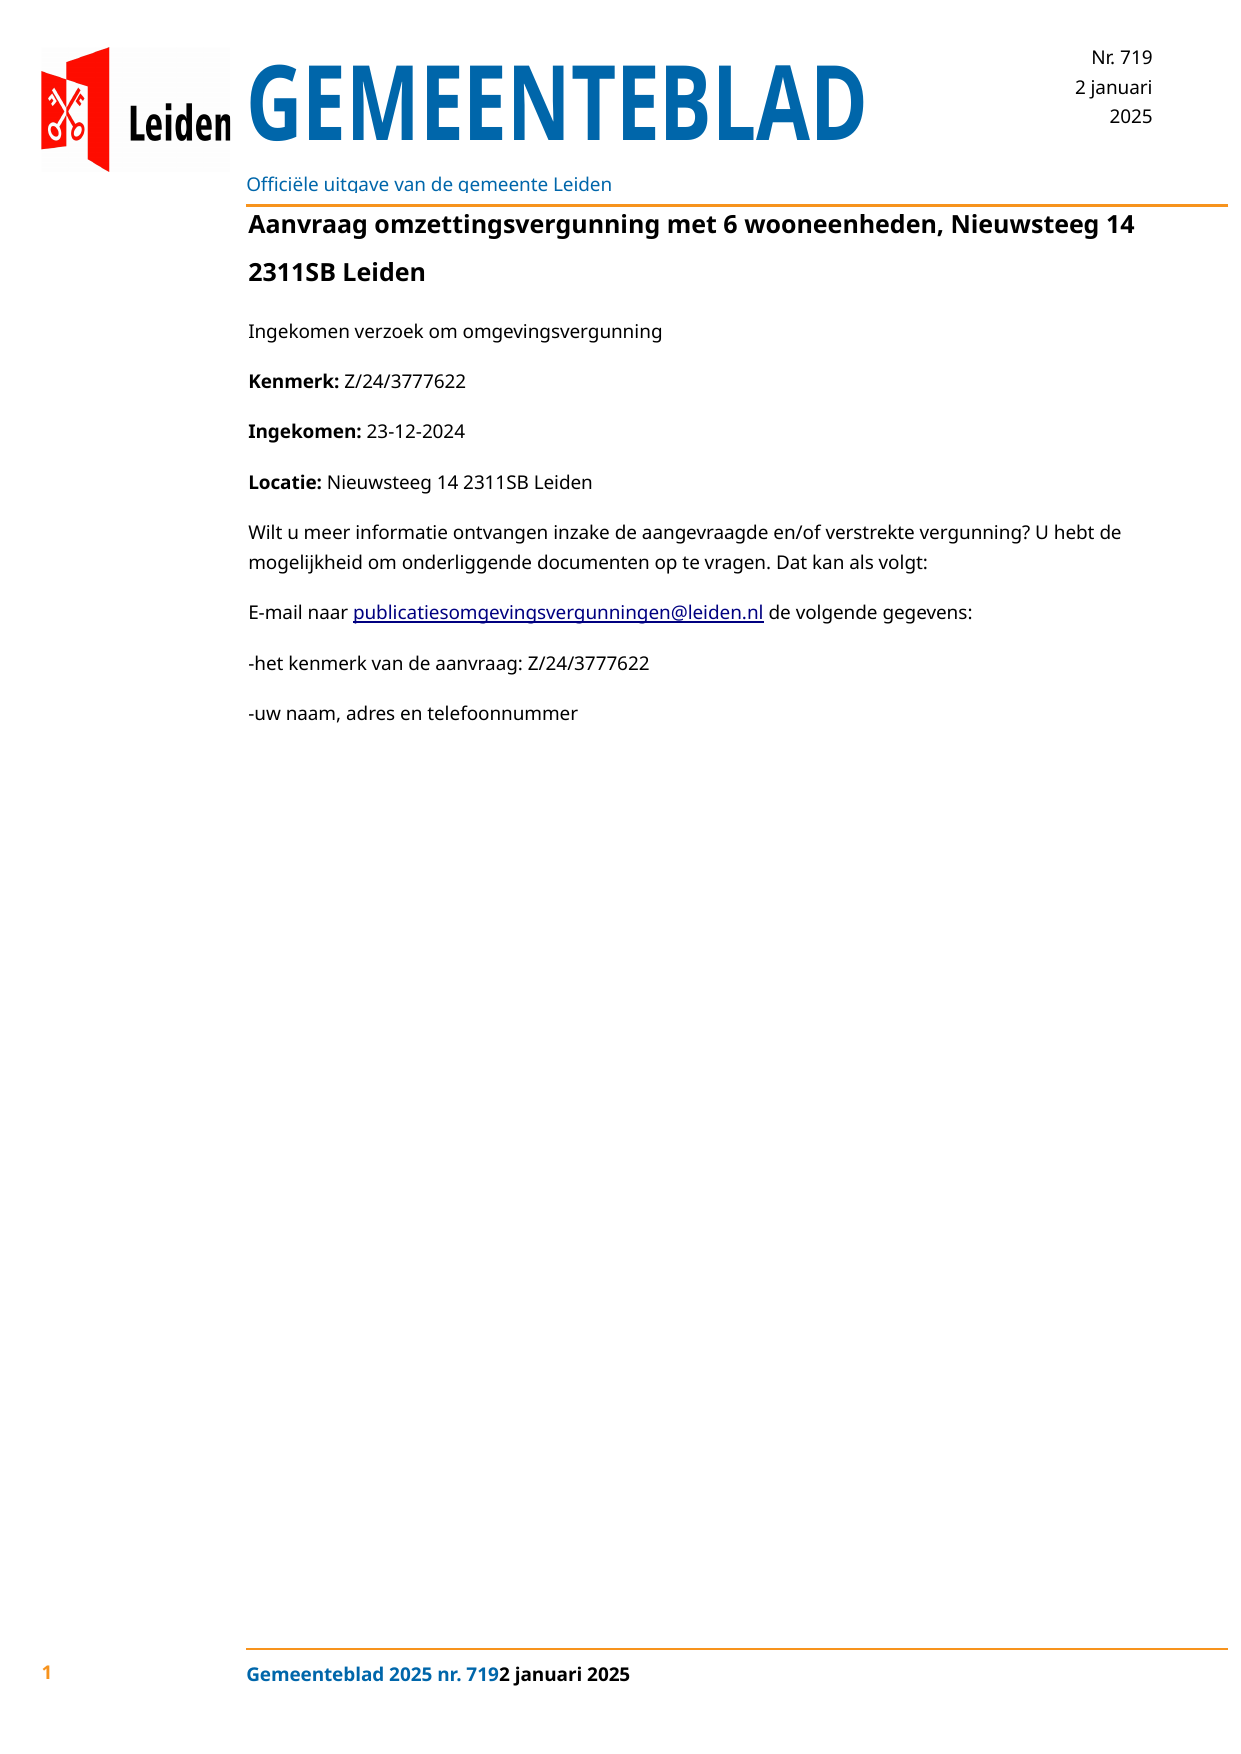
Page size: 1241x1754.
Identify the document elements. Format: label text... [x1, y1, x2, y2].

picture [41, 47, 231, 172]
text Aanvraag omzettingsvergunning met 6 wooneenheden, Nieuwsteeg 14 2311SB Leiden [248, 207, 1152, 288]
text Ingekomen verzoek om omgevingsvergunning [248, 318, 1152, 344]
text E-mail naar publicatiesomgevingsvergunningen@leiden.nl de volgende gegevens: [248, 599, 1152, 625]
text -uw naam, adres en telefoonnummer [248, 700, 1152, 726]
text -het kenmerk van de aanvraag: Z/24/3777622 [248, 650, 1152, 676]
text Wilt u meer informatie ontvangen inzake de aangevraagde en/of verstrekte vergunning? U hebt de mogelijkheid om onderliggende documenten op te vragen. Dat kan als volgt: [248, 519, 1152, 575]
text Kenmerk: Z/24/3777622 [248, 368, 1152, 394]
text Locatie: Nieuwsteeg 14 2311SB Leiden [248, 469, 1152, 495]
text Ingekomen: 23-12-2024 [248, 419, 1152, 444]
